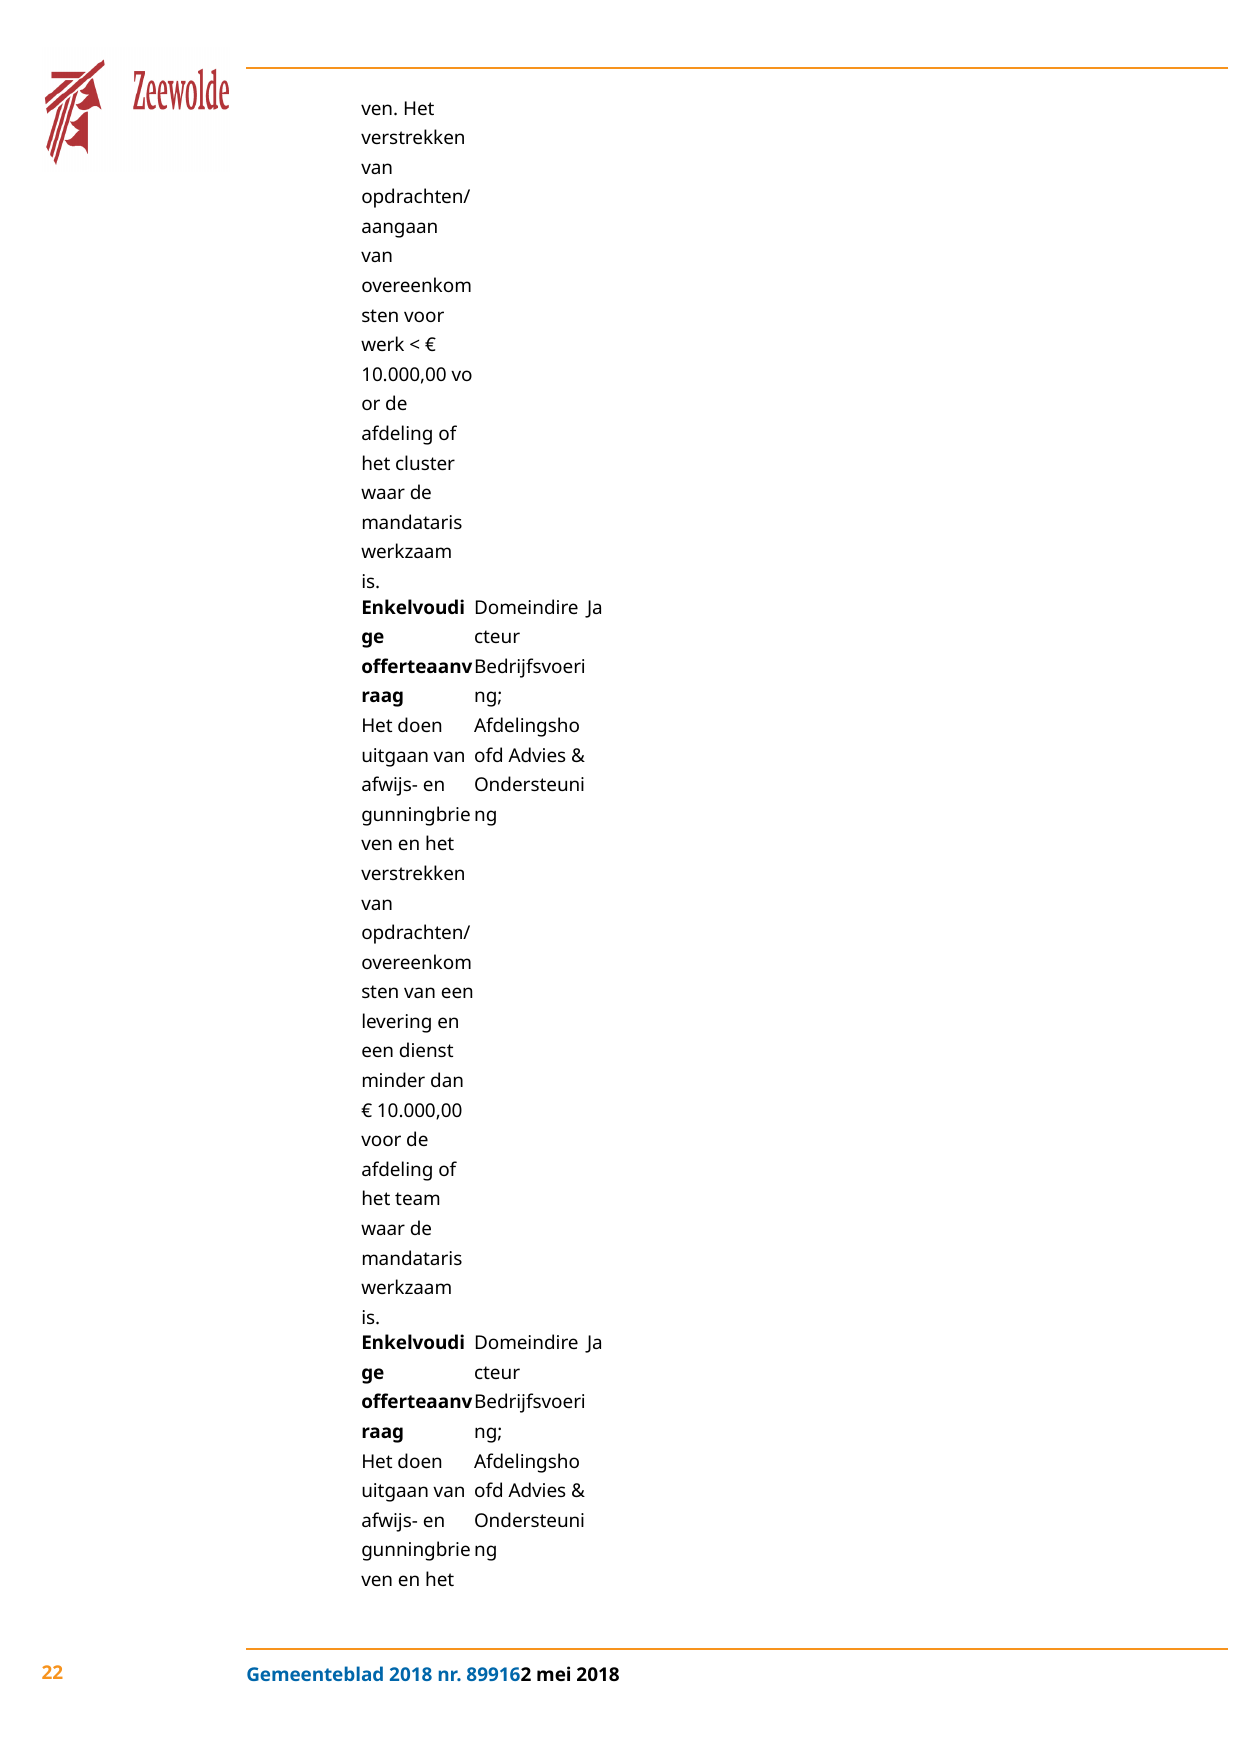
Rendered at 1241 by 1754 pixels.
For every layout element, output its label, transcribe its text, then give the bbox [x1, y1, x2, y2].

table_cell Domeindirecteur Bedrijfsvoering; Afdelingshoofd Advies & Ondersteuning [474, 1330, 587, 1592]
table_cell ven. Het verstrekken van opdrachten/aangaan van overeenkomsten voor werk < € 10.000,00 voor de afdeling of het cluster waar de mandataris werkzaam is. [361, 95, 474, 594]
table_cell [700, 594, 813, 1329]
table_cell [248, 1330, 361, 1592]
table_cell [474, 95, 587, 594]
table_cell [700, 95, 813, 594]
table_cell Ja [587, 594, 700, 1329]
table_cell Domeindirecteur Bedrijfsvoering; Afdelingshoofd Advies & Ondersteuning [474, 594, 587, 1329]
table_cell [248, 95, 361, 594]
table_cell [700, 1330, 813, 1592]
table_cell [248, 594, 361, 1329]
table_cell Enkelvoudige offerteaanvraag Het doen uitgaan van afwijs- en gunningbrieven en het verstrekken van opdrachten/overeenkomsten van een levering en een dienst minder dan € 10.000,00 voor de afdeling of het team waar de mandataris werkzaam is. [361, 594, 474, 1329]
table_cell Ja [587, 1330, 700, 1592]
picture [41, 47, 231, 172]
table_cell Enkelvoudige offerteaanvraag Het doen uitgaan van afwijs- en gunningbrieven en het [361, 1330, 474, 1592]
table_cell [587, 95, 700, 594]
